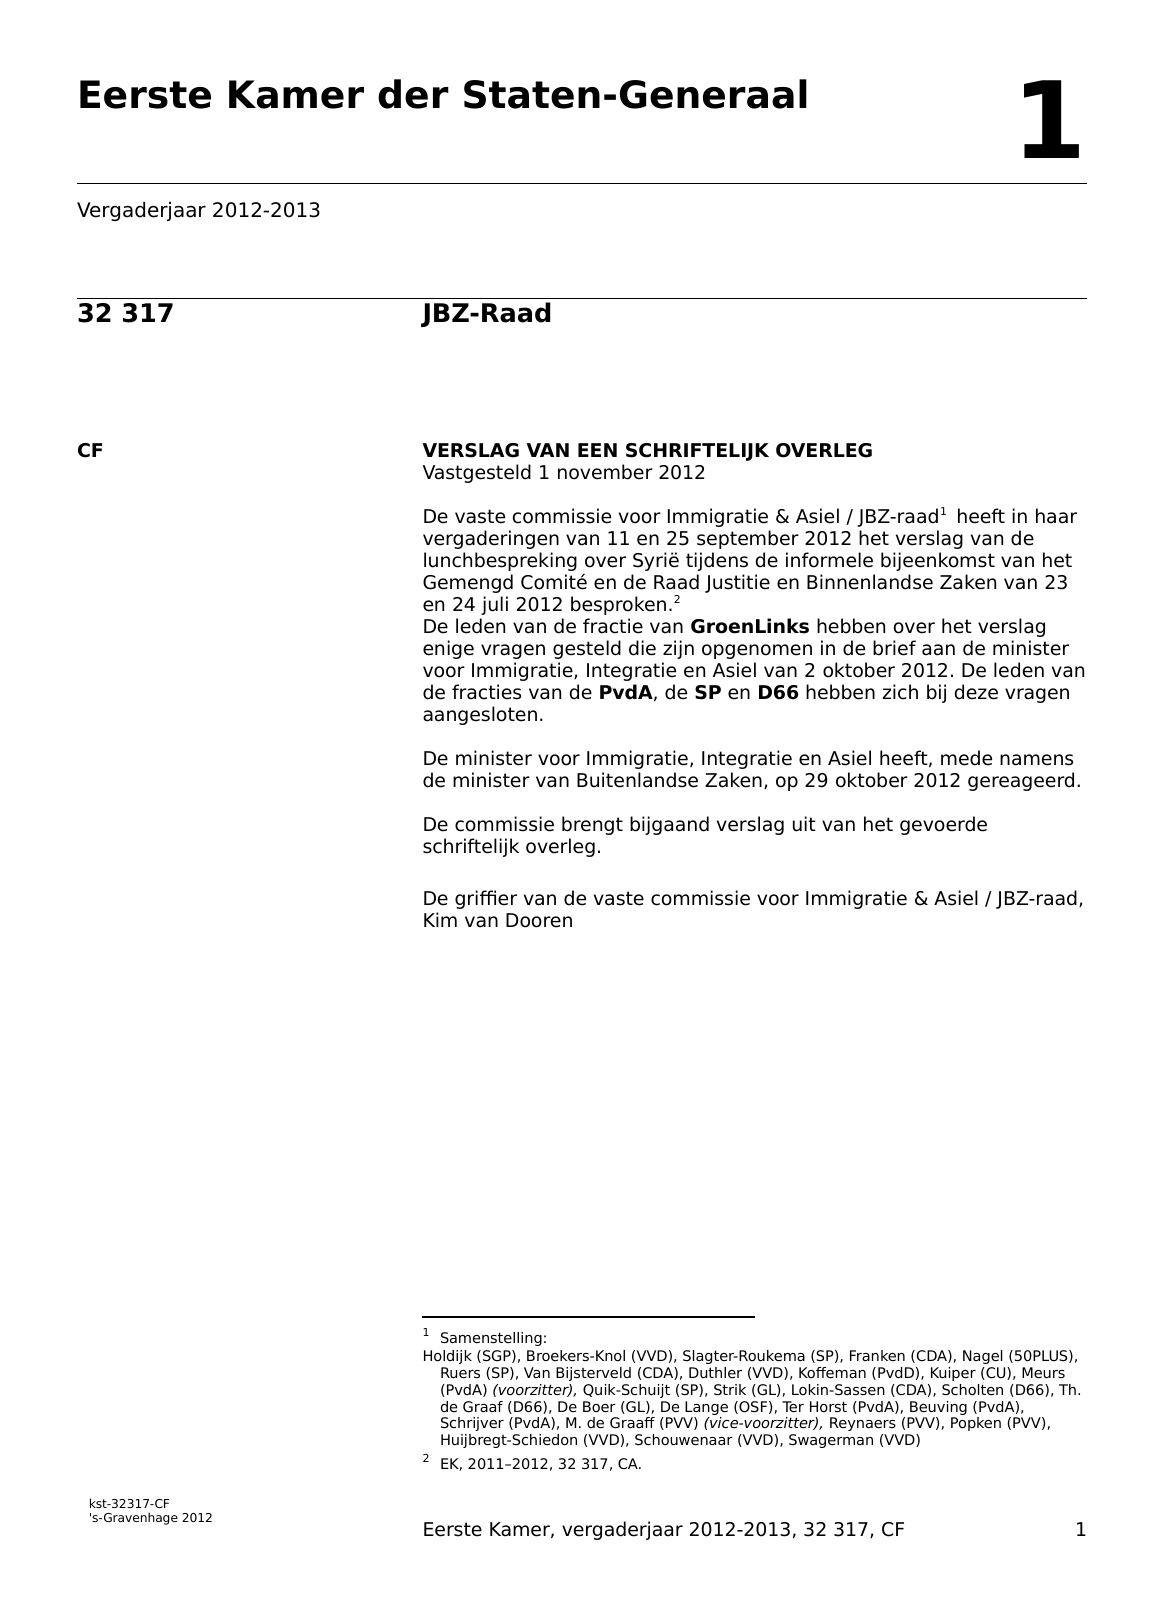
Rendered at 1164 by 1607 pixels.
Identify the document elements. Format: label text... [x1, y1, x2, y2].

text De minister voor Immigratie, Integratie en Asiel heeft, mede namens de minister van Buitenlandse Zaken, op 29 oktober 2012 gereageerd. [422, 748, 1087, 792]
table_header 1 [886, 59, 1087, 183]
text Samenstelling: [422, 1326, 1087, 1348]
text De commissie brengt bijgaand verslag uit van het gevoerde schriftelijk overleg. [422, 814, 1087, 858]
text 's-Gravenhage 2012 [88, 1511, 323, 1525]
table_cell Vergaderjaar 2012-2013 [77, 184, 1087, 298]
subtitle 32 317 JBZ-Raad [77, 299, 1087, 329]
table_header Eerste Kamer der Staten-Generaal [77, 59, 886, 183]
subtitle CF VERSLAG VAN EEN SCHRIFTELIJK OVERLEG [77, 440, 1087, 462]
text kst-32317-CF [88, 1497, 323, 1511]
text Vastgesteld 1 november 2012 [422, 462, 1087, 484]
text EK, 2011–2012, 32 317, CA. [422, 1452, 1087, 1474]
text De griffier van de vaste commissie voor Immigratie & Asiel / JBZ-raad, Kim van Dooren [422, 888, 1087, 932]
text Holdijk (SGP), Broekers-Knol (VVD), Slagter-Roukema (SP), Franken (CDA), Nagel (50PLUS), Ruers (SP), Van Bijsterveld (CDA), Duthler (VVD), Koffeman (PvdD), Kuiper (CU), Meurs (PvdA) (voorzitter), Quik-Schuijt (SP), Strik (GL), Lokin-Sassen (CDA), Scholten (D66), Th. de Graaf (D66), De Boer (GL), De Lange (OSF), Ter Horst (PvdA), Beuving (PvdA), Schrijver (PvdA), M. de Graaff (PVV) (vice-voorzitter), Reynaers (PVV), Popken (PVV), Huijbregt-Schiedon (VVD), Schouwenaar (VVD), Swagerman (VVD) [422, 1348, 1087, 1449]
text De vaste commissie voor Immigratie & Asiel / JBZ-raad heeft in haar vergaderingen van 11 en 25 september 2012 het verslag van de lunchbespreking over Syrië tijdens de informele bijeenkomst van het Gemengd Comité en de Raad Justitie en Binnenlandse Zaken van 23 en 24 juli 2012 besproken. [422, 506, 1087, 616]
text De leden van de fractie van GroenLinks hebben over het verslag enige vragen gesteld die zijn opgenomen in de brief aan de minister voor Immigratie, Integratie en Asiel van 2 oktober 2012. De leden van de fracties van de PvdA, de SP en D66 hebben zich bij deze vragen aangesloten. [422, 616, 1087, 726]
